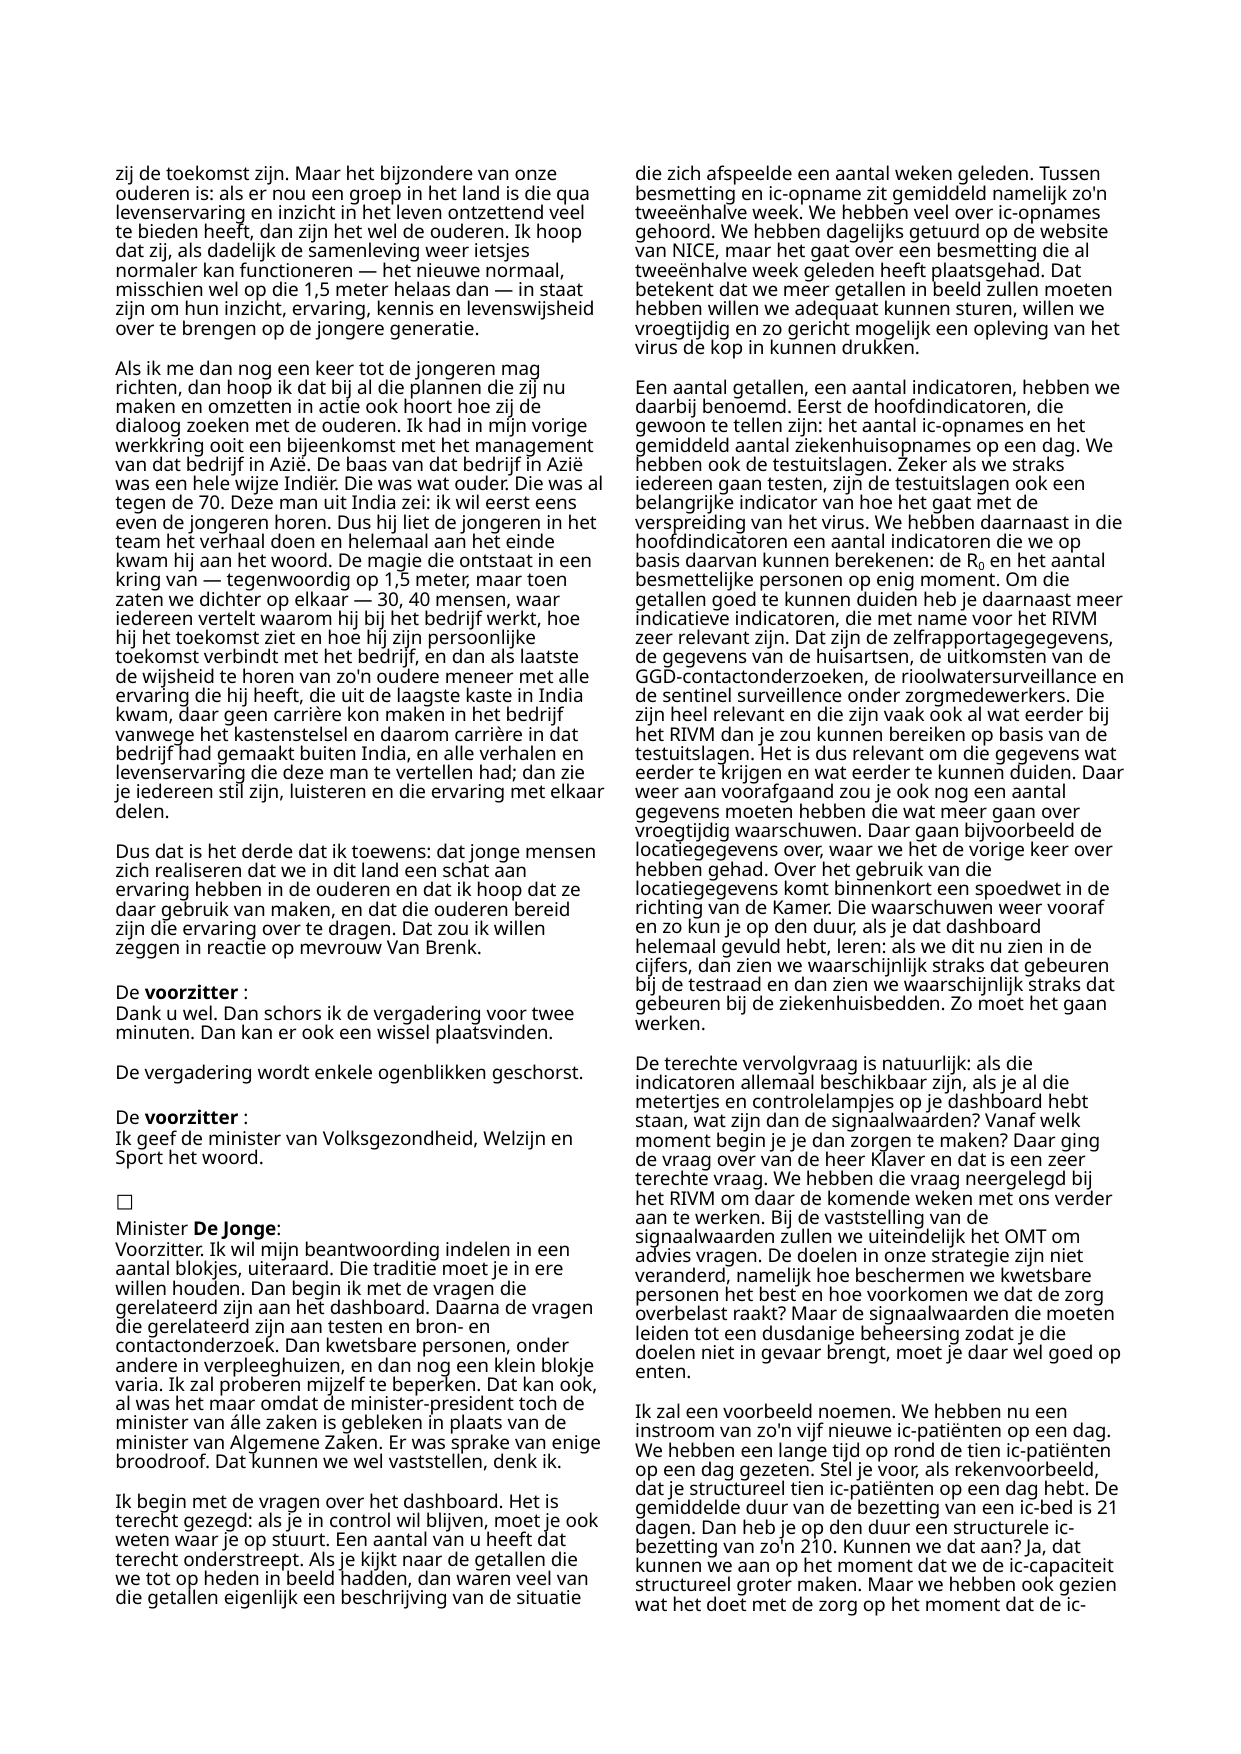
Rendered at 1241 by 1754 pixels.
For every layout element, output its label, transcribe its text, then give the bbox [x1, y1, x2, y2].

text Ik geef de minister van Volksgezondheid, Welzijn en Sport het woord. [115, 1130, 605, 1169]
text Dank u wel. Dan schors ik de vergadering voor twee minuten. Dan kan er ook een wissel plaatsvinden. [115, 1005, 605, 1043]
text Als ik me dan nog een keer tot de jongeren mag richten, dan hoop ik dat bij al die plannen die zij nu maken en omzetten in actie ook hoort hoe zij de dialoog zoeken met de ouderen. Ik had in mijn vorige werkkring ooit een bijeenkomst met het management van dat bedrijf in Azië. De baas van dat bedrijf in Azië was een hele wijze Indiër. Die was wat ouder. Die was al tegen de 70. Deze man uit India zei: ik wil eerst eens even de jongeren horen. Dus hij liet de jongeren in het team het verhaal doen en helemaal aan het einde kwam hij aan het woord. De magie die ontstaat in een kring van — tegenwoordig op 1,5 meter, maar toen zaten we dichter op elkaar — 30, 40 mensen, waar iedereen vertelt waarom hij bij het bedrijf werkt, hoe hij het toekomst ziet en hoe hij zijn persoonlijke toekomst verbindt met het bedrijf, en dan als laatste de wijsheid te horen van zo'n oudere meneer met alle ervaring die hij heeft, die uit de laagste kaste in India kwam, daar geen carrière kon maken in het bedrijf vanwege het kastenstelsel en daarom carrière in dat bedrijf had gemaakt buiten India, en alle verhalen en levenservaring die deze man te vertellen had; dan zie je iedereen stil zijn, luisteren en die ervaring met elkaar delen. [115, 359, 605, 822]
text Dus dat is het derde dat ik toewens: dat jonge mensen zich realiseren dat we in dit land een schat aan ervaring hebben in de ouderen en dat ik hoop dat ze daar gebruik van maken, en dat die ouderen bereid zijn die ervaring over te dragen. Dat zou ik willen zeggen in reactie op mevrouw Van Brenk. [115, 843, 605, 958]
text Voorzitter. Ik wil mijn beantwoording indelen in een aantal blokjes, uiteraard. Die traditie moet je in ere willen houden. Dan begin ik met de vragen die gerelateerd zijn aan het dashboard. Daarna de vragen die gerelateerd zijn aan testen en bron- en contactonderzoek. Dan kwetsbare personen, onder andere in verpleeghuizen, en dan nog een klein blokje varia. Ik zal proberen mijzelf te beperken. Dat kan ook, al was het maar omdat de minister-president toch de minister van álle zaken is gebleken in plaats van de minister van Algemene Zaken. Er was sprake van enige broodroof. Dat kunnen we wel vaststellen, denk ik. [115, 1241, 605, 1472]
text Ik begin met de vragen over het dashboard. Het is terecht gezegd: als je in control wil blijven, moet je ook weten waar je op stuurt. Een aantal van u heeft dat terecht onderstreept. Als je kijkt naar de getallen die we tot op heden in beeld hadden, dan waren veel van die getallen eigenlijk een beschrijving van de situatie [115, 1493, 605, 1608]
text De voorzitter : [115, 1104, 605, 1130]
text Ik zal een voorbeeld noemen. We hebben nu een instroom van zo'n vijf nieuwe ic-patiënten op een dag. We hebben een lange tijd op rond de tien ic-patiënten op een dag gezeten. Stel je voor, als rekenvoorbeeld, dat je structureel tien ic-patiënten op een dag hebt. De gemiddelde duur van de bezetting van een ic-bed is 21 dagen. Dan heb je op den duur een structurele ic-bezetting van zo'n 210. Kunnen we dat aan? Ja, dat kunnen we aan op het moment dat we de ic-capaciteit structureel groter maken. Maar we hebben ook gezien wat het doet met de zorg op het moment dat de ic- [635, 1403, 1125, 1615]
text zij de toekomst zijn. Maar het bijzondere van onze ouderen is: als er nou een groep in het land is die qua levenservaring en inzicht in het leven ontzettend veel te bieden heeft, dan zijn het wel de ouderen. Ik hoop dat zij, als dadelijk de samenleving weer ietsjes normaler kan functioneren — het nieuwe normaal, misschien wel op die 1,5 meter helaas dan — in staat zijn om hun inzicht, ervaring, kennis en levenswijsheid over te brengen op de jongere generatie. [115, 165, 605, 339]
text De voorzitter : [115, 979, 605, 1005]
text Minister De Jonge: [115, 1215, 605, 1241]
text Een aantal getallen, een aantal indicatoren, hebben we daarbij benoemd. Eerst de hoofdindicatoren, die gewoon te tellen zijn: het aantal ic-opnames en het gemiddeld aantal ziekenhuisopnames op een dag. We hebben ook de testuitslagen. Zeker als we straks iedereen gaan testen, zijn de testuitslagen ook een belangrijke indicator van hoe het gaat met de verspreiding van het virus. We hebben daarnaast in die hoofdindicatoren een aantal indicatoren die we op basis daarvan kunnen berekenen: de R0 en het aantal besmettelijke personen op enig moment. Om die getallen goed te kunnen duiden heb je daarnaast meer indicatieve indicatoren, die met name voor het RIVM zeer relevant zijn. Dat zijn de zelfrapportagegegevens, de gegevens van de huisartsen, de uitkomsten van de GGD-contactonderzoeken, de rioolwatersurveillance en de sentinel surveillence onder zorgmedewerkers. Die zijn heel relevant en die zijn vaak ook al wat eerder bij het RIVM dan je zou kunnen bereiken op basis van de testuitslagen. Het is dus relevant om die gegevens wat eerder te krijgen en wat eerder te kunnen duiden. Daar weer aan voorafgaand zou je ook nog een aantal gegevens moeten hebben die wat meer gaan over vroegtijdig waarschuwen. Daar gaan bijvoorbeeld de locatiegegevens over, waar we het de vorige keer over hebben gehad. Over het gebruik van die locatiegegevens komt binnenkort een spoedwet in de richting van de Kamer. Die waarschuwen weer vooraf en zo kun je op den duur, als je dat dashboard helemaal gevuld hebt, leren: als we dit nu zien in de cijfers, dan zien we waarschijnlijk straks dat gebeuren bij de testraad en dan zien we waarschijnlijk straks dat gebeuren bij de ziekenhuisbedden. Zo moet het gaan werken. [635, 379, 1125, 1034]
text die zich afspeelde een aantal weken geleden. Tussen besmetting en ic-opname zit gemiddeld namelijk zo'n tweeënhalve week. We hebben veel over ic-opnames gehoord. We hebben dagelijks getuurd op de website van NICE, maar het gaat over een besmetting die al tweeënhalve week geleden heeft plaatsgehad. Dat betekent dat we meer getallen in beeld zullen moeten hebben willen we adequaat kunnen sturen, willen we vroegtijdig en zo gericht mogelijk een opleving van het virus de kop in kunnen drukken. [635, 165, 1125, 358]
text De vergadering wordt enkele ogenblikken geschorst. [115, 1064, 605, 1083]
text De terechte vervolgvraag is natuurlijk: als die indicatoren allemaal beschikbaar zijn, als je al die metertjes en controlelampjes op je dashboard hebt staan, wat zijn dan de signaalwaarden? Vanaf welk moment begin je je dan zorgen te maken? Daar ging de vraag over van de heer Klaver en dat is een zeer terechte vraag. We hebben die vraag neergelegd bij het RIVM om daar de komende weken met ons verder aan te werken. Bij de vaststelling van de signaalwaarden zullen we uiteindelijk het OMT om advies vragen. De doelen in onze strategie zijn niet veranderd, namelijk hoe beschermen we kwetsbare personen het best en hoe voorkomen we dat de zorg overbelast raakt? Maar de signaalwaarden die moeten leiden tot een dusdanige beheersing zodat je die doelen niet in gevaar brengt, moet je daar wel goed op enten. [635, 1055, 1125, 1382]
text ⬜ [115, 1189, 605, 1215]
